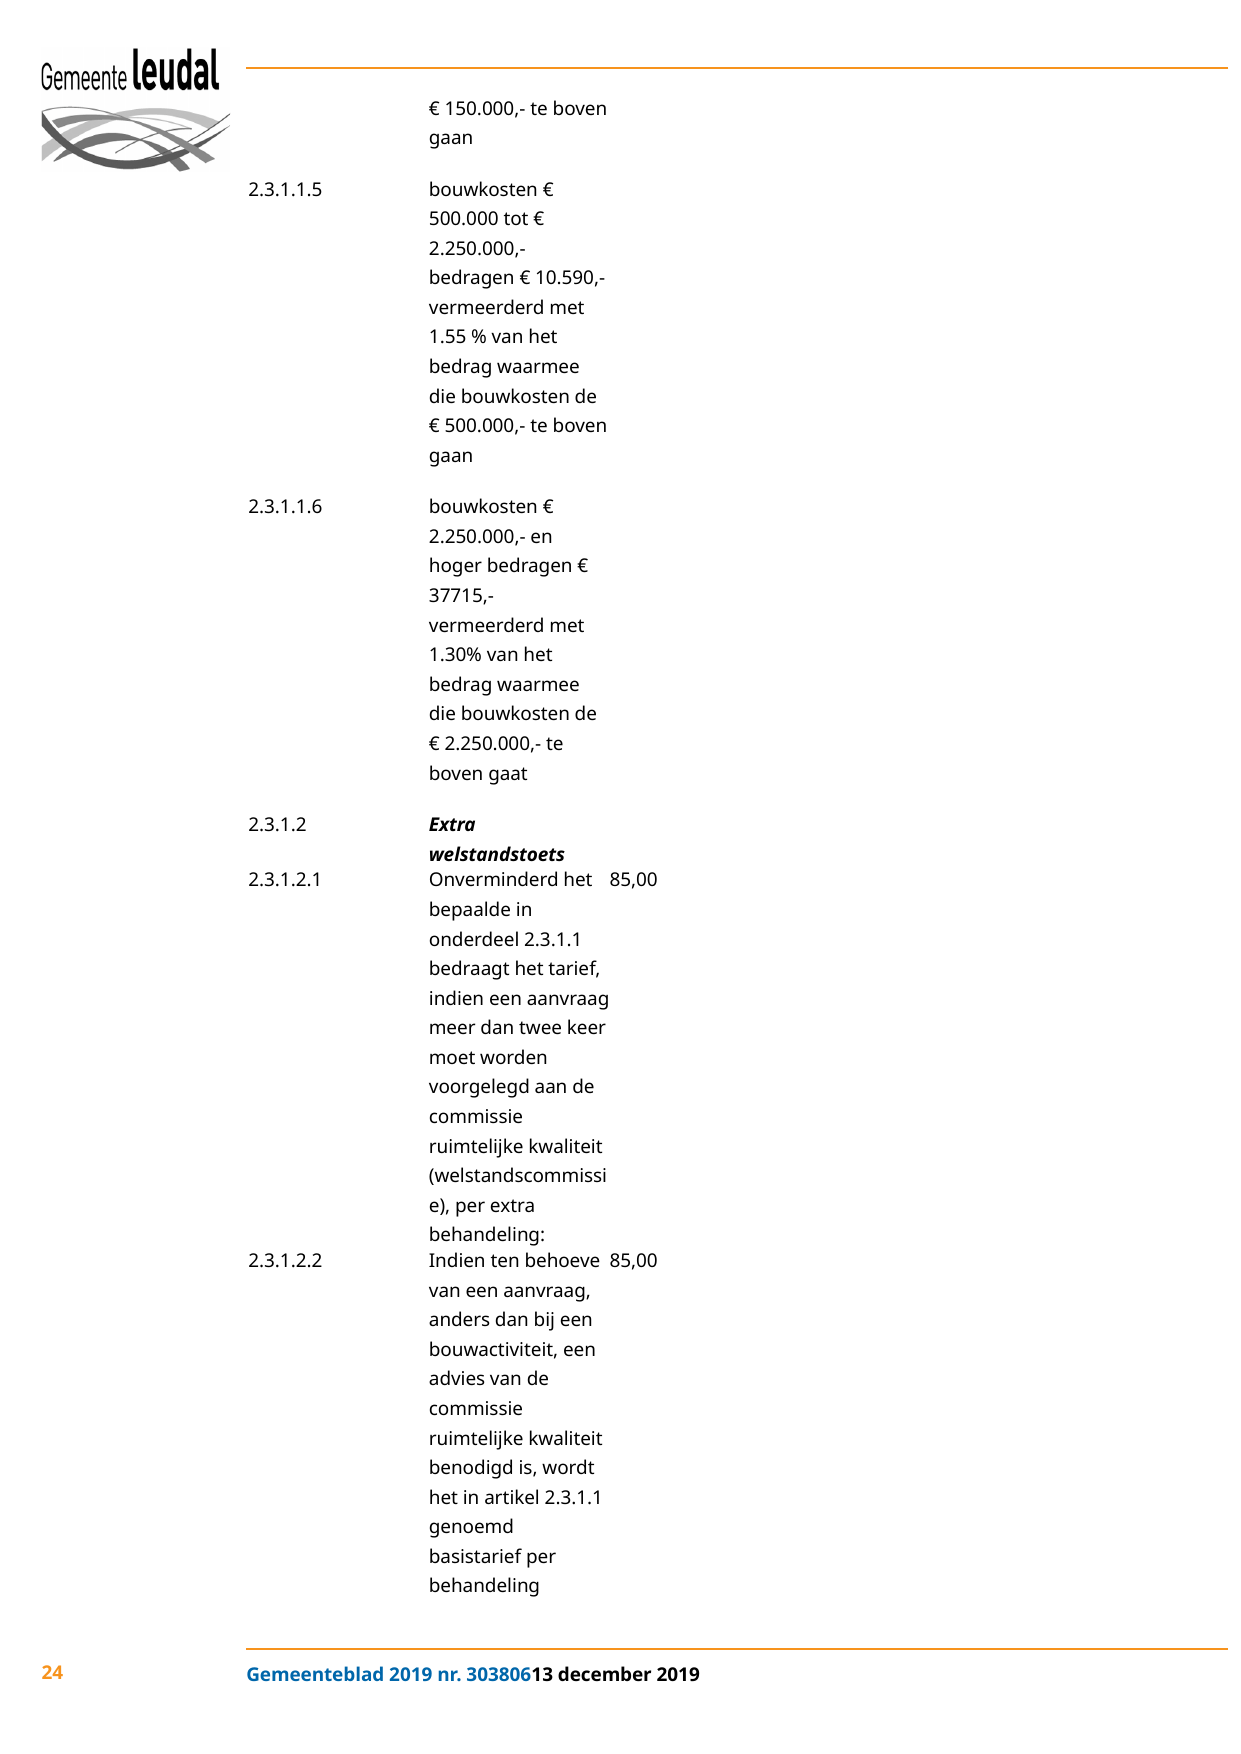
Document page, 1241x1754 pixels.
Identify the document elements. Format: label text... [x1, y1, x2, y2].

table_cell € 150.000,- te boven gaan [429, 95, 609, 150]
table_cell bouwkosten € 500.000 tot € 2.250.000,- bedragen € 10.590,- vermeerderd met 1.55 % van het bedrag waarmee die bouwkosten de € 500.000,- te boven gaan [429, 176, 609, 468]
table_cell [609, 494, 790, 786]
table_cell [248, 468, 429, 493]
table_cell [429, 786, 609, 811]
table_cell Extra welstandstoets [429, 811, 609, 867]
table_cell 2.3.1.2.2 [248, 1247, 429, 1598]
table_cell [790, 811, 971, 867]
table_cell bouwkosten € 2.250.000,- en hoger bedragen € 37715,- vermeerderd met 1.30% van het bedrag waarmee die bouwkosten de € 2.250.000,- te boven gaat [429, 494, 609, 786]
picture [41, 47, 231, 172]
table_cell [790, 786, 971, 811]
table_cell [790, 1247, 971, 1598]
table_cell [609, 176, 790, 468]
table_cell [248, 786, 429, 811]
table_cell Indien ten behoeve van een aanvraag, anders dan bij een bouwactiviteit, een advies van de commissie ruimtelijke kwaliteit benodigd is, wordt het in artikel 2.3.1.1 genoemd basistarief per behandeling [429, 1247, 609, 1598]
table_cell [790, 176, 971, 468]
table_cell [609, 95, 790, 150]
table_cell 2.3.1.1.5 [248, 176, 429, 468]
table_cell Onverminderd het bepaalde in onderdeel 2.3.1.1 bedraagt het tarief, indien een aanvraag meer dan twee keer moet worden voorgelegd aan de commissie ruimtelijke kwaliteit (welstandscommissie), per extra behandeling: [429, 867, 609, 1247]
table_cell [971, 786, 1152, 811]
table_cell 85,00 [609, 1247, 790, 1598]
table_cell [790, 867, 971, 1247]
table_cell 85,00 [609, 867, 790, 1247]
table_cell 2.3.1.1.6 [248, 494, 429, 786]
table_cell [609, 811, 790, 867]
table_cell 2.3.1.2 [248, 811, 429, 867]
table_cell 2.3.1.2.1 [248, 867, 429, 1247]
table_cell [248, 150, 429, 176]
table_cell [609, 786, 790, 811]
table_cell [248, 95, 429, 150]
table_cell [790, 494, 971, 786]
table_cell [790, 95, 971, 150]
